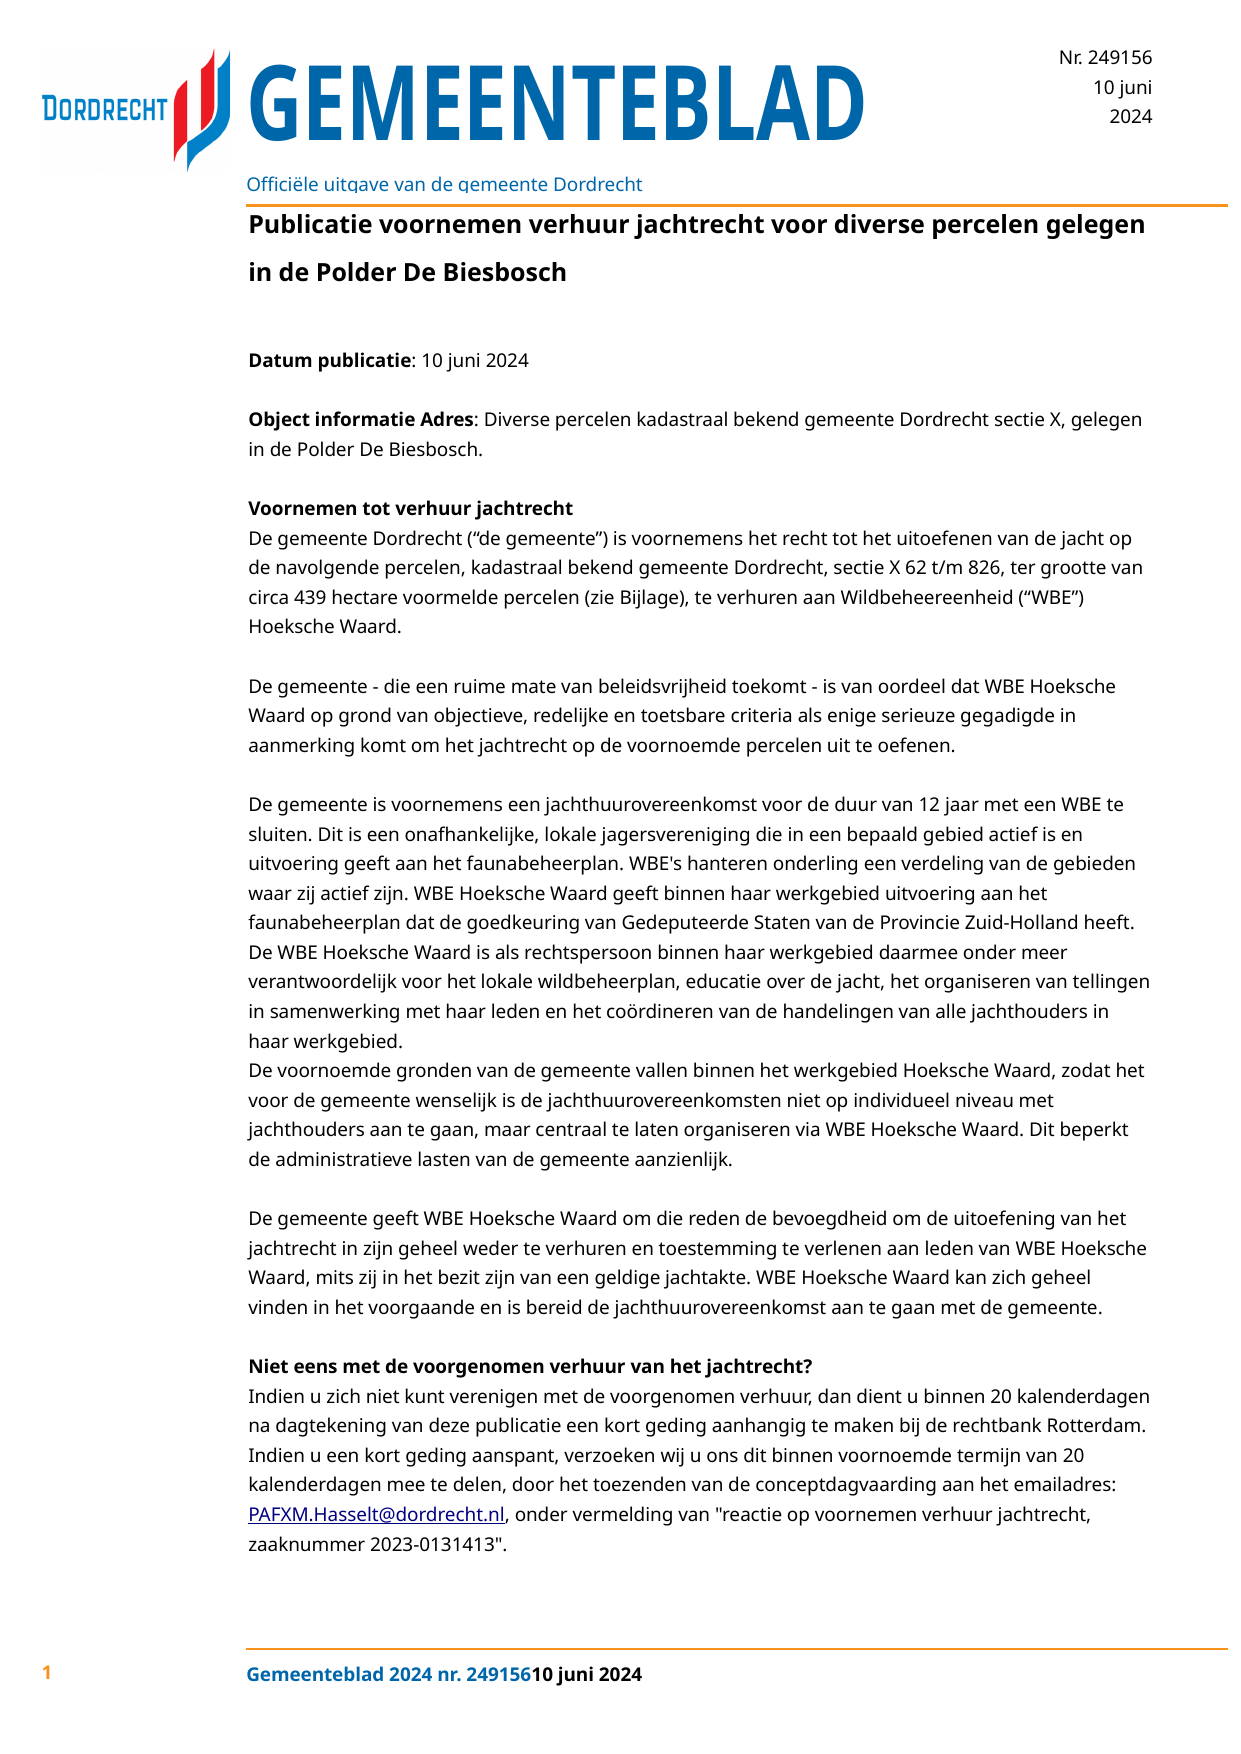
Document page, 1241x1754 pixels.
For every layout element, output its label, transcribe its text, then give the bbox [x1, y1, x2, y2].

text Datum publicatie: 10 juni 2024 [248, 347, 1152, 373]
text Voornemen tot verhuur jachtrecht [248, 495, 1152, 521]
text Publicatie voornemen verhuur jachtrecht voor diverse percelen gelegen in de Polder De Biesbosch [248, 207, 1152, 288]
text De voornoemde gronden van de gemeente vallen binnen het werkgebied Hoeksche Waard, zodat het voor de gemeente wenselijk is de jachthuurovereenkomsten niet op individueel niveau met jachthouders aan te gaan, maar centraal te laten organiseren via WBE Hoeksche Waard. Dit beperkt de administratieve lasten van de gemeente aanzienlijk. [248, 1057, 1152, 1172]
text Indien u zich niet kunt verenigen met de voorgenomen verhuur, dan dient u binnen 20 kalenderdagen na dagtekening van deze publicatie een kort geding aanhangig te maken bij de rechtbank Rotterdam. Indien u een kort geding aanspant, verzoeken wij u ons dit binnen voornoemde termijn van 20 kalenderdagen mee te delen, door het toezenden van de conceptdagvaarding aan het emailadres: PAFXM.Hasselt@dordrecht.nl, onder vermelding van "reactie op voornemen verhuur jachtrecht, zaaknummer 2023-0131413". [248, 1383, 1152, 1557]
text De gemeente - die een ruime mate van beleidsvrijheid toekomt - is van oordeel dat WBE Hoeksche Waard op grond van objectieve, redelijke en toetsbare criteria als enige serieuze gegadigde in aanmerking komt om het jachtrecht op de voornoemde percelen uit te oefenen. [248, 673, 1152, 758]
text De gemeente geeft WBE Hoeksche Waard om die reden de bevoegdheid om de uitoefening van het jachtrecht in zijn geheel weder te verhuren en toestemming te verlenen aan leden van WBE Hoeksche Waard, mits zij in het bezit zijn van een geldige jachtakte. WBE Hoeksche Waard kan zich geheel vinden in het voorgaande en is bereid de jachthuurovereenkomst aan te gaan met de gemeente. [248, 1205, 1152, 1320]
text De gemeente is voornemens een jachthuurovereenkomst voor de duur van 12 jaar met een WBE te sluiten. Dit is een onafhankelijke, lokale jagersvereniging die in een bepaald gebied actief is en uitvoering geeft aan het faunabeheerplan. WBE's hanteren onderling een verdeling van de gebieden waar zij actief zijn. WBE Hoeksche Waard geeft binnen haar werkgebied uitvoering aan het faunabeheerplan dat de goedkeuring van Gedeputeerde Staten van de Provincie Zuid-Holland heeft. De WBE Hoeksche Waard is als rechtspersoon binnen haar werkgebied daarmee onder meer verantwoordelijk voor het lokale wildbeheerplan, educatie over de jacht, het organiseren van tellingen in samenwerking met haar leden en het coördineren van de handelingen van alle jachthouders in haar werkgebied. [248, 791, 1152, 1054]
text Niet eens met de voorgenomen verhuur van het jachtrecht? [248, 1353, 1152, 1379]
text De gemeente Dordrecht (“de gemeente”) is voornemens het recht tot het uitoefenen van de jacht op de navolgende percelen, kadastraal bekend gemeente Dordrecht, sectie X 62 t/m 826, ter grootte van circa 439 hectare voormelde percelen (zie Bijlage), te verhuren aan Wildbeheereenheid (“WBE”) Hoeksche Waard. [248, 525, 1152, 639]
text Object informatie Adres: Diverse percelen kadastraal bekend gemeente Dordrecht sectie X, gelegen in de Polder De Biesbosch. [248, 407, 1152, 462]
picture [41, 47, 231, 172]
